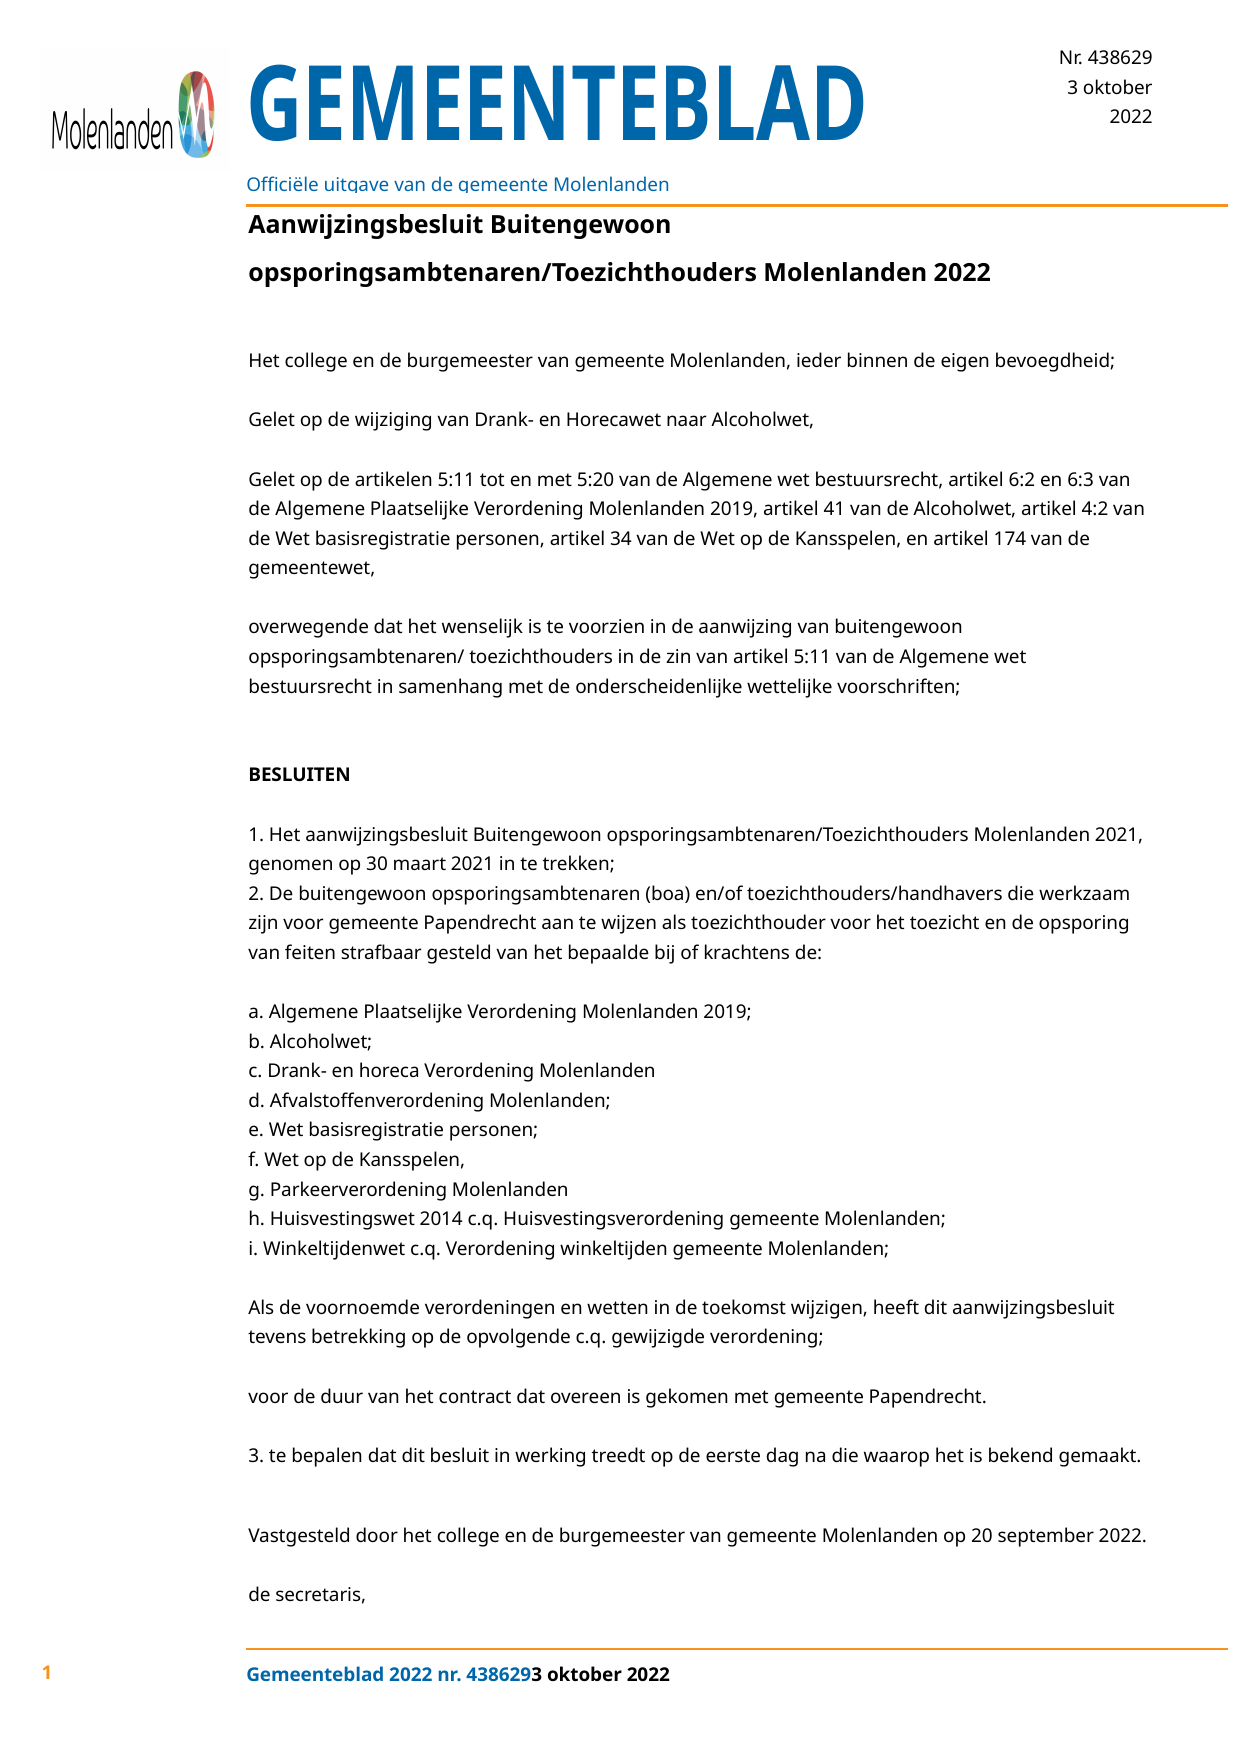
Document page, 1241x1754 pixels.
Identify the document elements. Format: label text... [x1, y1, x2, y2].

text d. Afvalstoffenverordening Molenlanden; [248, 1087, 1152, 1113]
text Aanwijzingsbesluit Buitengewoon opsporingsambtenaren/Toezichthouders Molenlanden 2022 [248, 207, 1152, 288]
text c. Drank- en horeca Verordening Molenlanden [248, 1057, 1152, 1083]
text Als de voornoemde verordeningen en wetten in de toekomst wijzigen, heeft dit aanwijzingsbesluit tevens betrekking op de opvolgende c.q. gewijzigde verordening; [248, 1294, 1152, 1349]
text b. Alcoholwet; [248, 1028, 1152, 1054]
text a. Algemene Plaatselijke Verordening Molenlanden 2019; [248, 998, 1152, 1024]
text Gelet op de wijziging van Drank- en Horecawet naar Alcoholwet, [248, 407, 1152, 432]
text BESLUITEN [248, 762, 1152, 787]
text de secretaris, [248, 1581, 1152, 1607]
text overwegende dat het wenselijk is te voorzien in de aanwijzing van buitengewoon opsporingsambtenaren/ toezichthouders in de zin van artikel 5:11 van de Algemene wet bestuursrecht in samenhang met de onderscheidenlijke wettelijke voorschriften; [248, 614, 1152, 699]
text e. Wet basisregistratie personen; [248, 1117, 1152, 1142]
text 2. De buitengewoon opsporingsambtenaren (boa) en/of toezichthouders/handhavers die werkzaam zijn voor gemeente Papendrecht aan te wijzen als toezichthouder voor het toezicht en de opsporing van feiten strafbaar gesteld van het bepaalde bij of krachtens de: [248, 880, 1152, 965]
text i. Winkeltijdenwet c.q. Verordening winkeltijden gemeente Molenlanden; [248, 1235, 1152, 1261]
text Gelet op de artikelen 5:11 tot en met 5:20 van de Algemene wet bestuursrecht, artikel 6:2 en 6:3 van de Algemene Plaatselijke Verordening Molenlanden 2019, artikel 41 van de Alcoholwet, artikel 4:2 van de Wet basisregistratie personen, artikel 34 van de Wet op de Kansspelen, en artikel 174 van de gemeentewet, [248, 466, 1152, 580]
text h. Huisvestingswet 2014 c.q. Huisvestingsverordening gemeente Molenlanden; [248, 1205, 1152, 1231]
text 3. te bepalen dat dit besluit in werking treedt op de eerste dag na die waarop het is bekend gemaakt. [248, 1442, 1152, 1468]
text Vastgesteld door het college en de burgemeester van gemeente Molenlanden op 20 september 2022. [248, 1522, 1152, 1548]
text voor de duur van het contract dat overeen is gekomen met gemeente Papendrecht. [248, 1383, 1152, 1409]
text 1. Het aanwijzingsbesluit Buitengewoon opsporingsambtenaren/Toezichthouders Molenlanden 2021, genomen op 30 maart 2021 in te trekken; [248, 821, 1152, 876]
text Het college en de burgemeester van gemeente Molenlanden, ieder binnen de eigen bevoegdheid; [248, 347, 1152, 373]
text f. Wet op de Kansspelen, [248, 1146, 1152, 1172]
picture [41, 47, 231, 172]
text g. Parkeerverordening Molenlanden [248, 1176, 1152, 1202]
